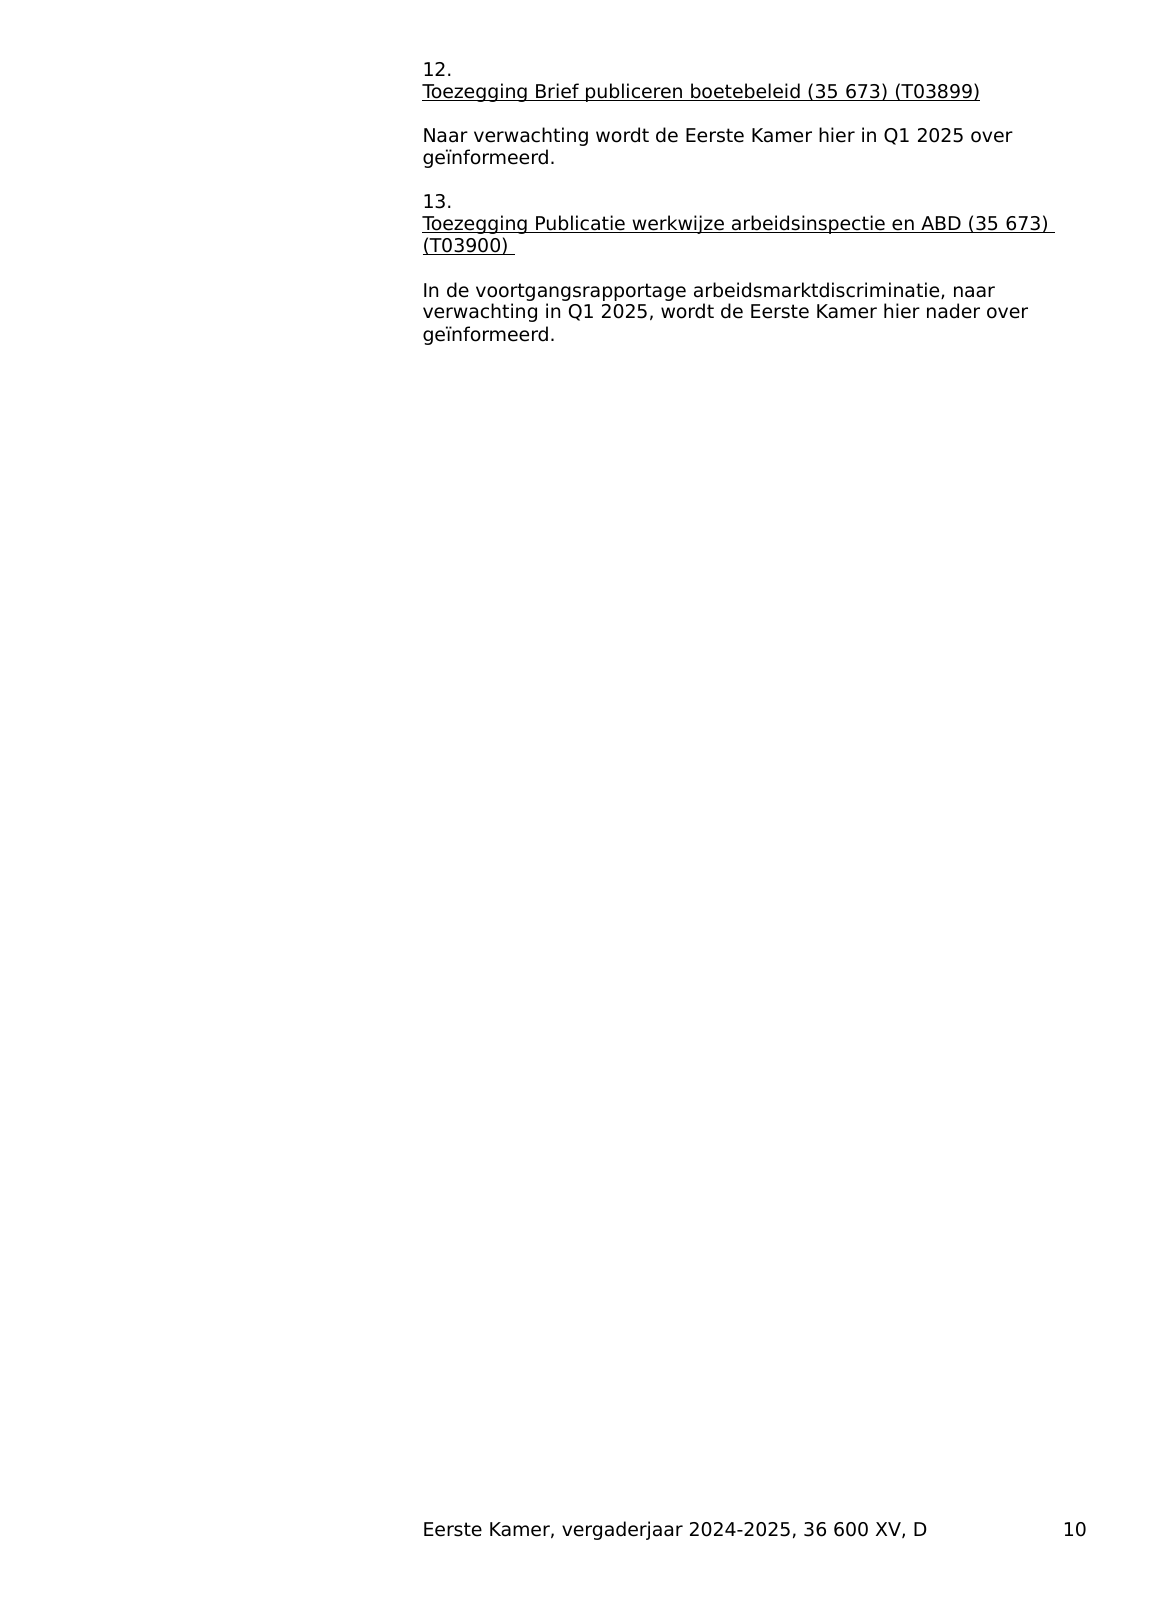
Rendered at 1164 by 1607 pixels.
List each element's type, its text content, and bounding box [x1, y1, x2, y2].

text 12. [422, 59, 1087, 81]
text 13. [422, 191, 1087, 213]
text Toezegging Brief publiceren boetebeleid (35 673) (T03899) [422, 81, 1087, 103]
text Naar verwachting wordt de Eerste Kamer hier in Q1 2025 over geïnformeerd. [422, 125, 1087, 169]
text In de voortgangsrapportage arbeidsmarktdiscriminatie, naar verwachting in Q1 2025, wordt de Eerste Kamer hier nader over geïnformeerd. [422, 279, 1087, 345]
text Toezegging Publicatie werkwijze arbeidsinspectie en ABD (35 673) (T03900) [422, 213, 1087, 257]
